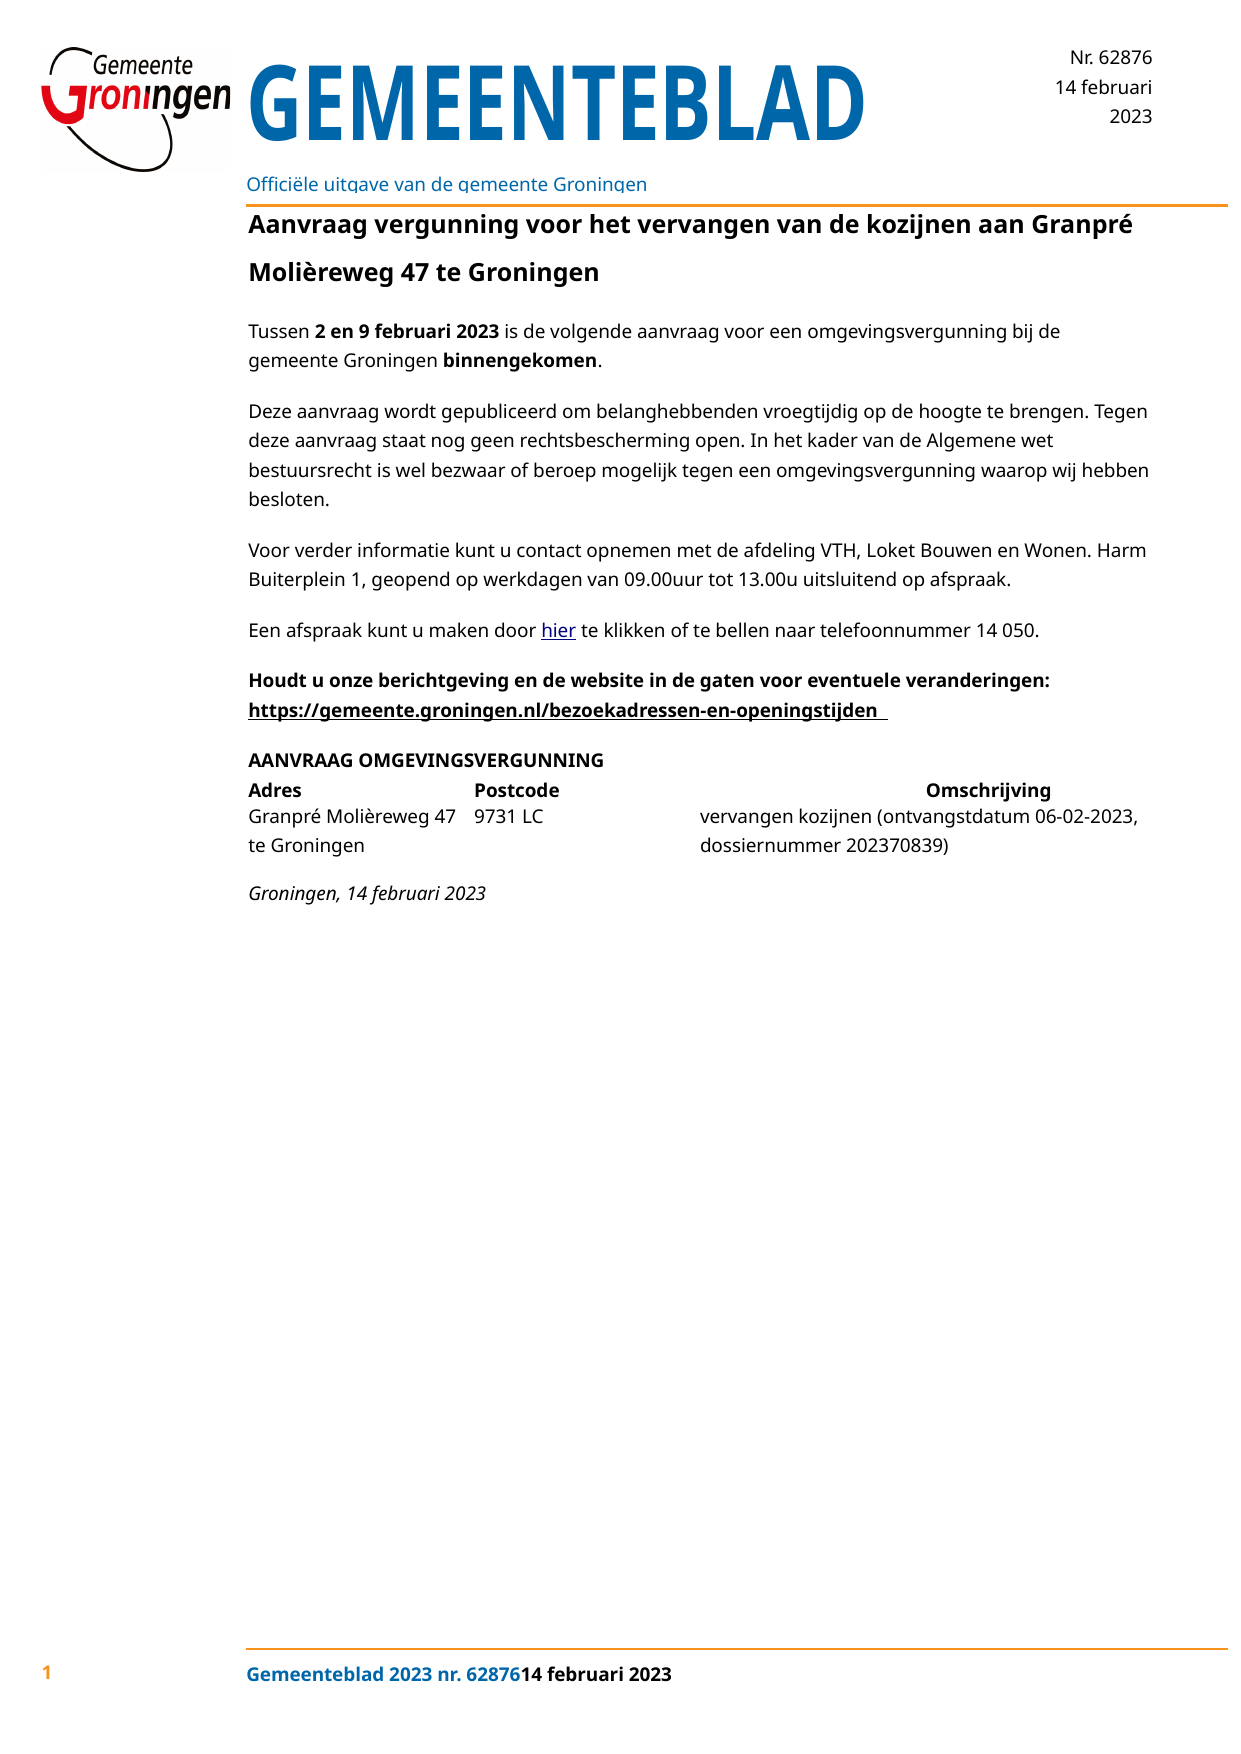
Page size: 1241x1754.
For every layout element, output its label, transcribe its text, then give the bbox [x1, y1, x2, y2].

table_cell vervangen kozijnen (ontvangstdatum 06-02-2023, dossiernummer 202370839) [700, 803, 1152, 858]
table_header Adres [248, 777, 474, 803]
table_header Omschrijving [926, 777, 1152, 803]
text Voor verder informatie kunt u contact opnemen met de afdeling VTH, Loket Bouwen en Wonen. Harm Buiterplein 1, geopend op werkdagen van 09.00uur tot 13.00u uitsluitend op afspraak. [248, 537, 1152, 592]
text Houdt u onze berichtgeving en de website in de gaten voor eventuele veranderingen: https://gemeente.groningen.nl/bezoekadressen-en-openingstijden [248, 667, 1152, 723]
table_cell 9731 LC [474, 803, 700, 858]
text Een afspraak kunt u maken door hier te klikken of te bellen naar telefoonnummer 14 050. [248, 617, 1152, 643]
text Aanvraag vergunning voor het vervangen van de kozijnen aan Granpré Molièreweg 47 te Groningen [248, 207, 1152, 288]
text Deze aanvraag wordt gepubliceerd om belanghebbenden vroegtijdig op de hoogte te brengen. Tegen deze aanvraag staat nog geen rechtsbescherming open. In het kader van de Algemene wet bestuursrecht is wel bezwaar of beroep mogelijk tegen een omgevingsvergunning waarop wij hebben besloten. [248, 398, 1152, 512]
text Tussen 2 en 9 februari 2023 is de volgende aanvraag voor een omgevingsvergunning bij de gemeente Groningen binnengekomen. [248, 318, 1152, 373]
table_cell Granpré Molièreweg 47 te Groningen [248, 803, 474, 858]
table_header Postcode [474, 777, 926, 803]
text Groningen, 14 februari 2023 [248, 880, 1152, 905]
picture [41, 47, 231, 172]
text AANVRAAG OMGEVINGSVERGUNNING [248, 747, 1152, 773]
